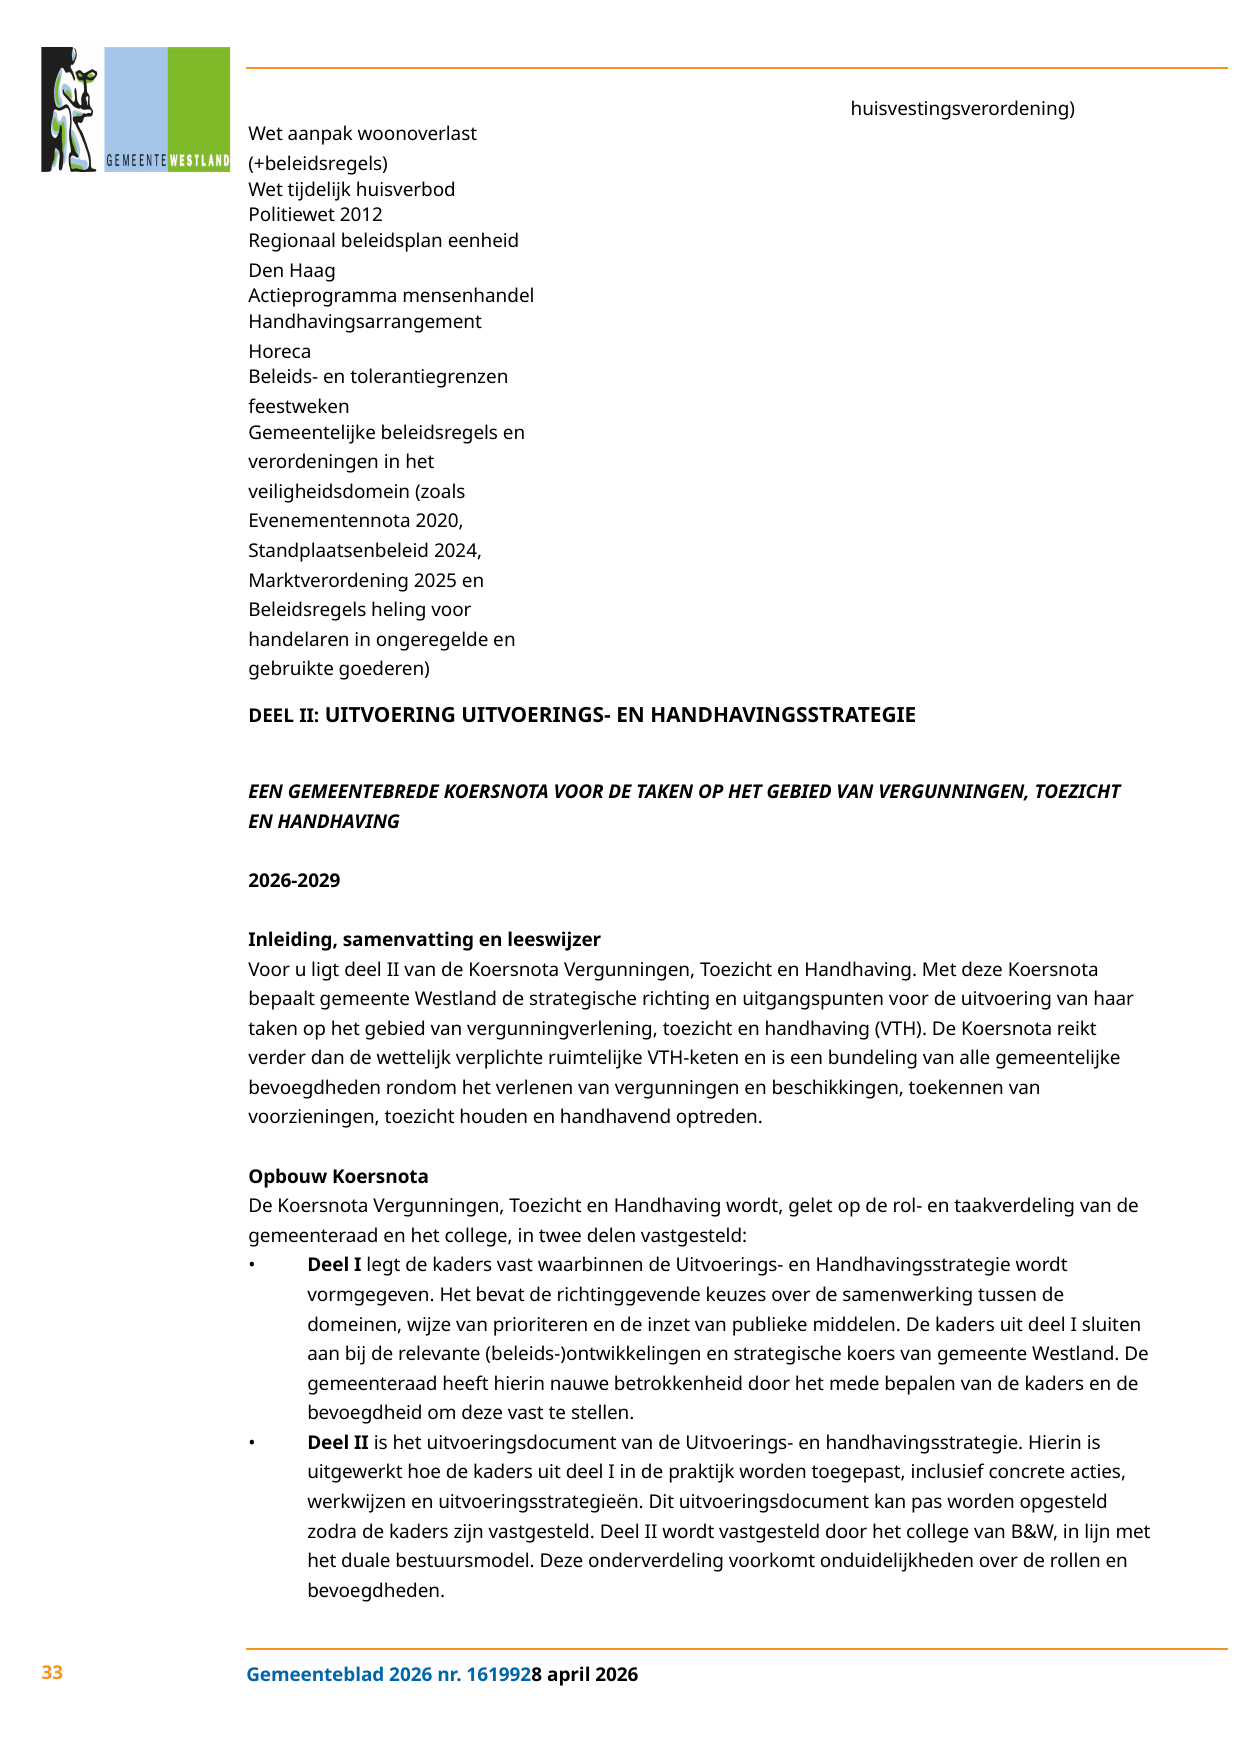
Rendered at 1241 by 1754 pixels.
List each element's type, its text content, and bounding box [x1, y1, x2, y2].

text Inleiding, samenvatting en leeswijzer [248, 926, 1152, 952]
table_cell [850, 202, 1152, 227]
table_cell Wet tijdelijk huisverbod [248, 176, 549, 202]
table_cell Handhavingsarrangement Horeca [248, 308, 549, 364]
list Deel I legt de kaders vast waarbinnen de Uitvoerings- en Handhavingsstrategie wordt vormgegeven. Het bevat de richtinggevende keuzes over de samenwerking tussen de domeinen, wijze van prioriteren en de inzet van publieke middelen. De kaders uit deel I sluiten aan bij de relevante (beleids-)ontwikkelingen en strategische koers van gemeente Westland. De gemeenteraad heeft hierin nauwe betrokkenheid door het mede bepalen van de kaders en de bevoegdheid om deze vast te stellen. [248, 1252, 1152, 1425]
text Voor u ligt deel II van de Koersnota Vergunningen, Toezicht en Handhaving. Met deze Koersnota bepaalt gemeente Westland de strategische richting en uitgangspunten voor de uitvoering van haar taken op het gebied van vergunningverlening, toezicht en handhaving (VTH). De Koersnota reikt verder dan de wettelijk verplichte ruimtelijke VTH-keten en is een bundeling van alle gemeentelijke bevoegdheden rondom het verlenen van vergunningen en beschikkingen, toekennen van voorzieningen, toezicht houden en handhavend optreden. [248, 956, 1152, 1129]
list Deel II is het uitvoeringsdocument van de Uitvoerings- en handhavingsstrategie. Hierin is uitgewerkt hoe de kaders uit deel I in de praktijk worden toegepast, inclusief concrete acties, werkwijzen en uitvoeringsstrategieën. Dit uitvoeringsdocument kan pas worden opgesteld zodra de kaders zijn vastgesteld. Deel II wordt vastgesteld door het college van B&W, in lijn met het duale bestuursmodel. Deze onderverdeling voorkomt onduidelijkheden over de rollen en bevoegdheden. [248, 1429, 1152, 1603]
table_cell Regionaal beleidsplan eenheid Den Haag [248, 227, 549, 283]
table_cell [850, 176, 1152, 202]
text 2026-2029 [248, 867, 1152, 893]
table_cell Gemeentelijke beleidsregels en verordeningen in het veiligheidsdomein (zoals Evenementennota 2020, Standplaatsenbeleid 2024, Marktverordening 2025 en Beleidsregels heling voor handelaren in ongeregelde en gebruikte goederen) [248, 419, 549, 681]
table_cell [850, 522, 1152, 548]
table_cell [850, 364, 1152, 419]
table_cell [850, 470, 1152, 496]
text EEN GEMEENTEBREDE KOERSNOTA VOOR DE TAKEN OP HET GEBIED VAN VERGUNNINGEN, TOEZICHT EN HANDHAVING [248, 778, 1152, 834]
table_cell huisvestingsverordening) [850, 95, 1152, 121]
table_cell Politiewet 2012 [248, 202, 549, 227]
text DEEL II: UITVOERING UITVOERINGS- EN HANDHAVINGSSTRATEGIE [248, 701, 1152, 729]
table_cell [850, 308, 1152, 364]
table_cell [850, 496, 1152, 522]
text Opbouw Koersnota [248, 1163, 1152, 1189]
table_cell Beleids- en tolerantiegrenzen feestweken [248, 364, 549, 419]
table_cell [850, 419, 1152, 445]
picture [41, 47, 231, 172]
table_cell [850, 227, 1152, 283]
table_cell [549, 95, 850, 681]
table_cell [850, 548, 1152, 681]
table_cell Actieprogramma mensenhandel [248, 283, 549, 308]
table_cell [850, 121, 1152, 176]
table_cell [850, 283, 1152, 308]
text De Koersnota Vergunningen, Toezicht en Handhaving wordt, gelet op de rol- en taakverdeling van de gemeenteraad en het college, in twee delen vastgesteld: [248, 1192, 1152, 1248]
table_cell Wet aanpak woonoverlast (+beleidsregels) [248, 121, 549, 176]
table_cell [850, 445, 1152, 470]
table_cell [248, 95, 549, 121]
